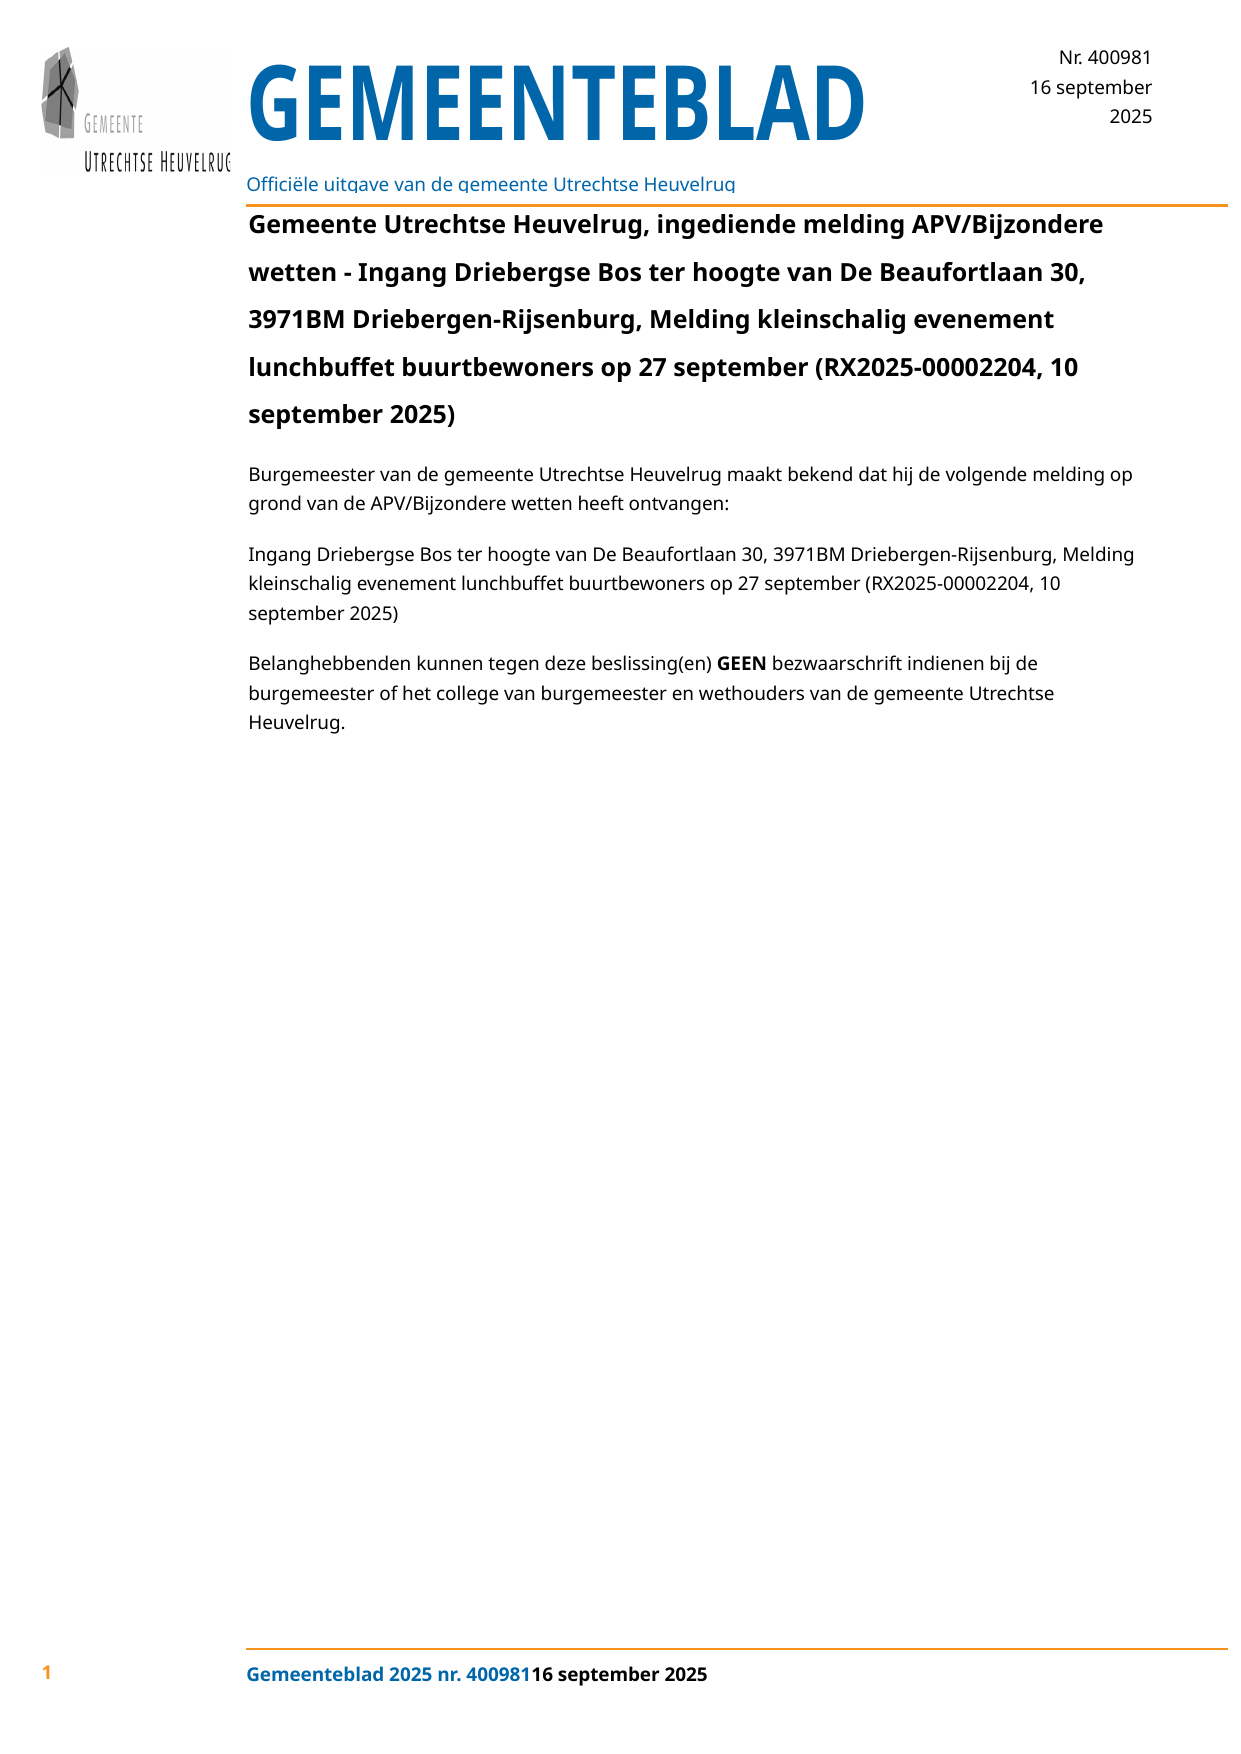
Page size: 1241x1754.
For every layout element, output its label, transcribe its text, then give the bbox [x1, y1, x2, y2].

text Burgemeester van de gemeente Utrechtse Heuvelrug maakt bekend dat hij de volgende melding op grond van de APV/Bijzondere wetten heeft ontvangen: [248, 461, 1152, 516]
text Ingang Driebergse Bos ter hoogte van De Beaufortlaan 30, 3971BM Driebergen-Rijsenburg, Melding kleinschalig evenement lunchbuffet buurtbewoners op 27 september (RX2025-00002204, 10 september 2025) [248, 541, 1152, 626]
text Belanghebbenden kunnen tegen deze beslissing(en) GEEN bezwaarschrift indienen bij de burgemeester of het college van burgemeester en wethouders van de gemeente Utrechtse Heuvelrug. [248, 650, 1152, 735]
text Gemeente Utrechtse Heuvelrug, ingediende melding APV/Bijzondere wetten - Ingang Driebergse Bos ter hoogte van De Beaufortlaan 30, 3971BM Driebergen-Rijsenburg, Melding kleinschalig evenement lunchbuffet buurtbewoners op 27 september (RX2025-00002204, 10 september 2025) [248, 207, 1152, 431]
picture [41, 47, 231, 172]
